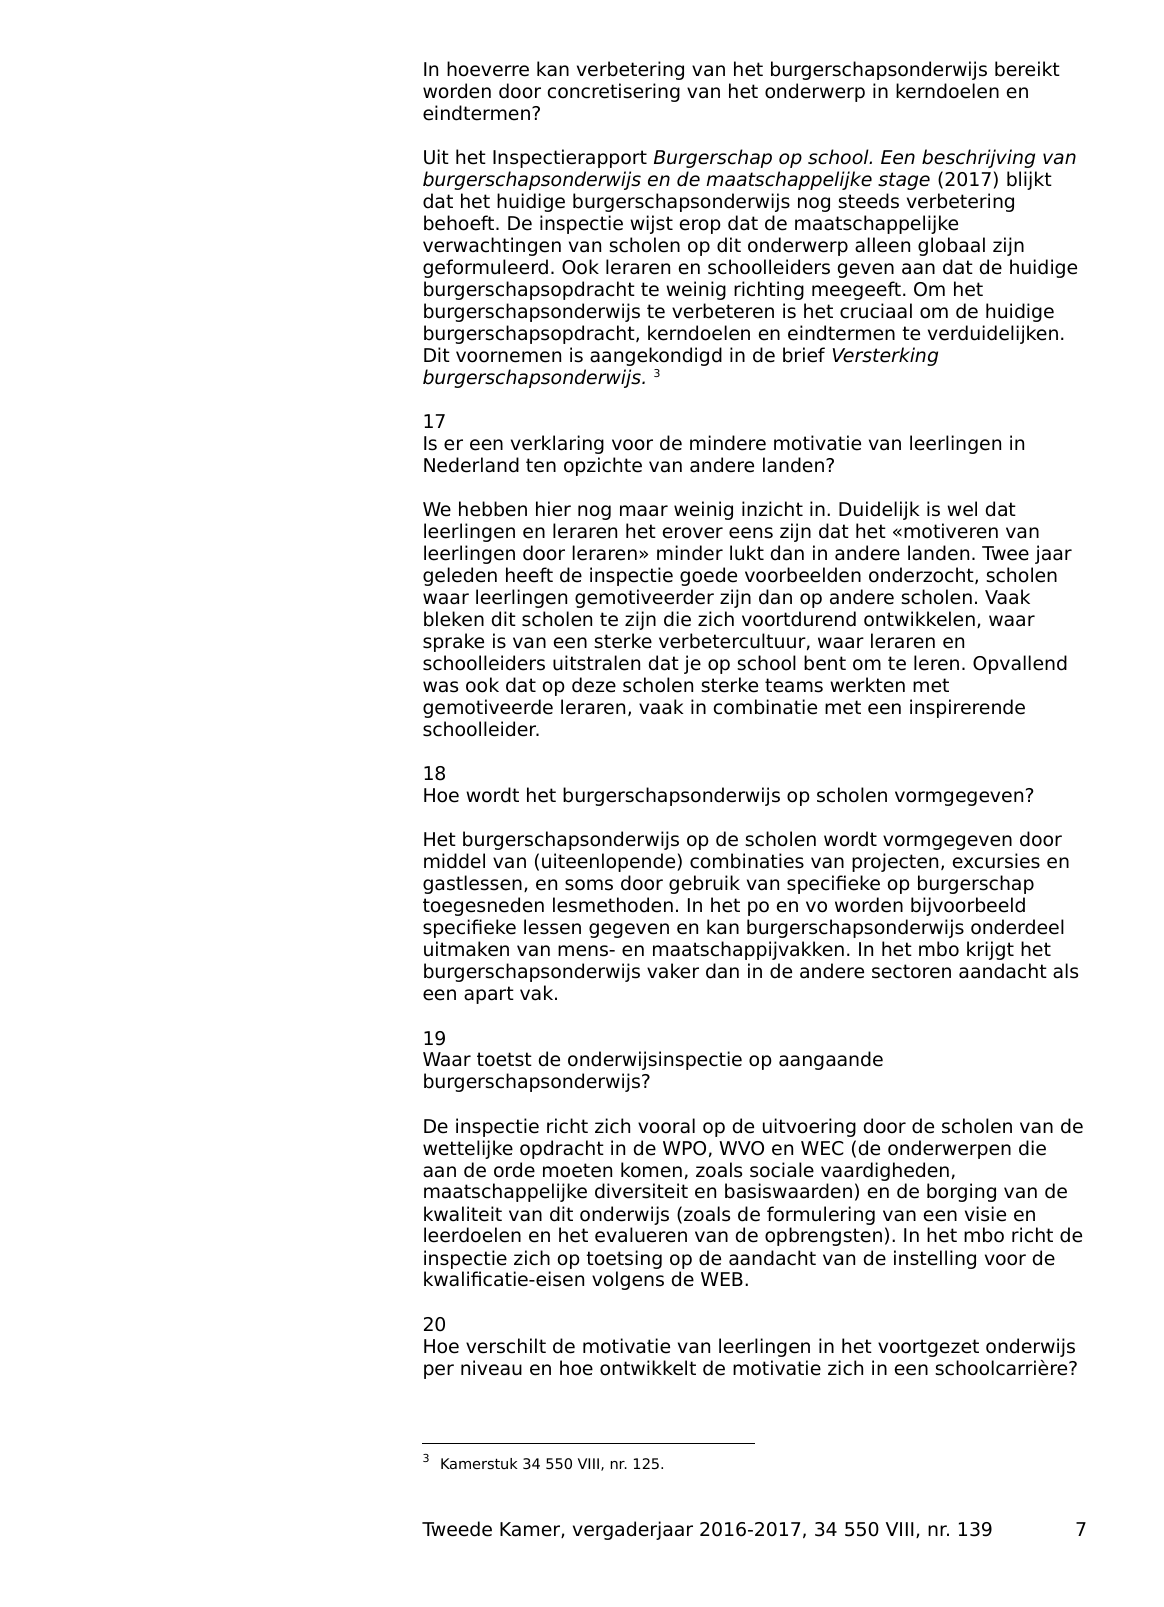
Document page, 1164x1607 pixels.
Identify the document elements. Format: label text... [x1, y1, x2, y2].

text 18 [422, 763, 1087, 785]
text Hoe verschilt de motivatie van leerlingen in het voortgezet onderwijs per niveau en hoe ontwikkelt de motivatie zich in een schoolcarrière? [422, 1336, 1087, 1379]
text Is er een verklaring voor de mindere motivatie van leerlingen in Nederland ten opzichte van andere landen? [422, 433, 1087, 477]
text Het burgerschapsonderwijs op de scholen wordt vormgegeven door middel van (uiteenlopende) combinaties van projecten, excursies en gastlessen, en soms door gebruik van specifieke op burgerschap toegesneden lesmethoden. In het po en vo worden bijvoorbeeld specifieke lessen gegeven en kan burgerschapsonderwijs onderdeel uitmaken van mens- en maatschappijvakken. In het mbo krijgt het burgerschapsonderwijs vaker dan in de andere sectoren aandacht als een apart vak. [422, 829, 1087, 1005]
text In hoeverre kan verbetering van het burgerschapsonderwijs bereikt worden door concretisering van het onderwerp in kerndoelen en eindtermen? [422, 59, 1087, 125]
text Waar toetst de onderwijsinspectie op aangaande burgerschapsonderwijs? [422, 1049, 1087, 1093]
text We hebben hier nog maar weinig inzicht in. Duidelijk is wel dat leerlingen en leraren het erover eens zijn dat het «motiveren van leerlingen door leraren» minder lukt dan in andere landen. Twee jaar geleden heeft de inspectie goede voorbeelden onderzocht, scholen waar leerlingen gemotiveerder zijn dan op andere scholen. Vaak bleken dit scholen te zijn die zich voortdurend ontwikkelen, waar sprake is van een sterke verbetercultuur, waar leraren en schoolleiders uitstralen dat je op school bent om te leren. Opvallend was ook dat op deze scholen sterke teams werkten met gemotiveerde leraren, vaak in combinatie met een inspirerende schoolleider. [422, 499, 1087, 741]
text 19 [422, 1027, 1087, 1049]
text Uit het Inspectierapport Burgerschap op school. Een beschrijving van burgerschapsonderwijs en de maatschappelijke stage (2017) blijkt dat het huidige burgerschapsonderwijs nog steeds verbetering behoeft. De inspectie wijst erop dat de maatschappelijke verwachtingen van scholen op dit onderwerp alleen globaal zijn geformuleerd. Ook leraren en schoolleiders geven aan dat de huidige burgerschapsopdracht te weinig richting meegeeft. Om het burgerschapsonderwijs te verbeteren is het cruciaal om de huidige burgerschapsopdracht, kerndoelen en eindtermen te verduidelijken. Dit voornemen is aangekondigd in de brief Versterking burgerschapsonderwijs. [422, 147, 1087, 389]
text Hoe wordt het burgerschapsonderwijs op scholen vormgegeven? [422, 785, 1087, 807]
text De inspectie richt zich vooral op de uitvoering door de scholen van de wettelijke opdracht in de WPO, WVO en WEC (de onderwerpen die aan de orde moeten komen, zoals sociale vaardigheden, maatschappelijke diversiteit en basiswaarden) en de borging van de kwaliteit van dit onderwijs (zoals de formulering van een visie en leerdoelen en het evalueren van de opbrengsten). In het mbo richt de inspectie zich op toetsing op de aandacht van de instelling voor de kwalificatie-eisen volgens de WEB. [422, 1116, 1087, 1291]
text 20 [422, 1313, 1087, 1336]
text Kamerstuk 34 550 VIII, nr. 125. [422, 1452, 1087, 1474]
text 17 [422, 411, 1087, 433]
